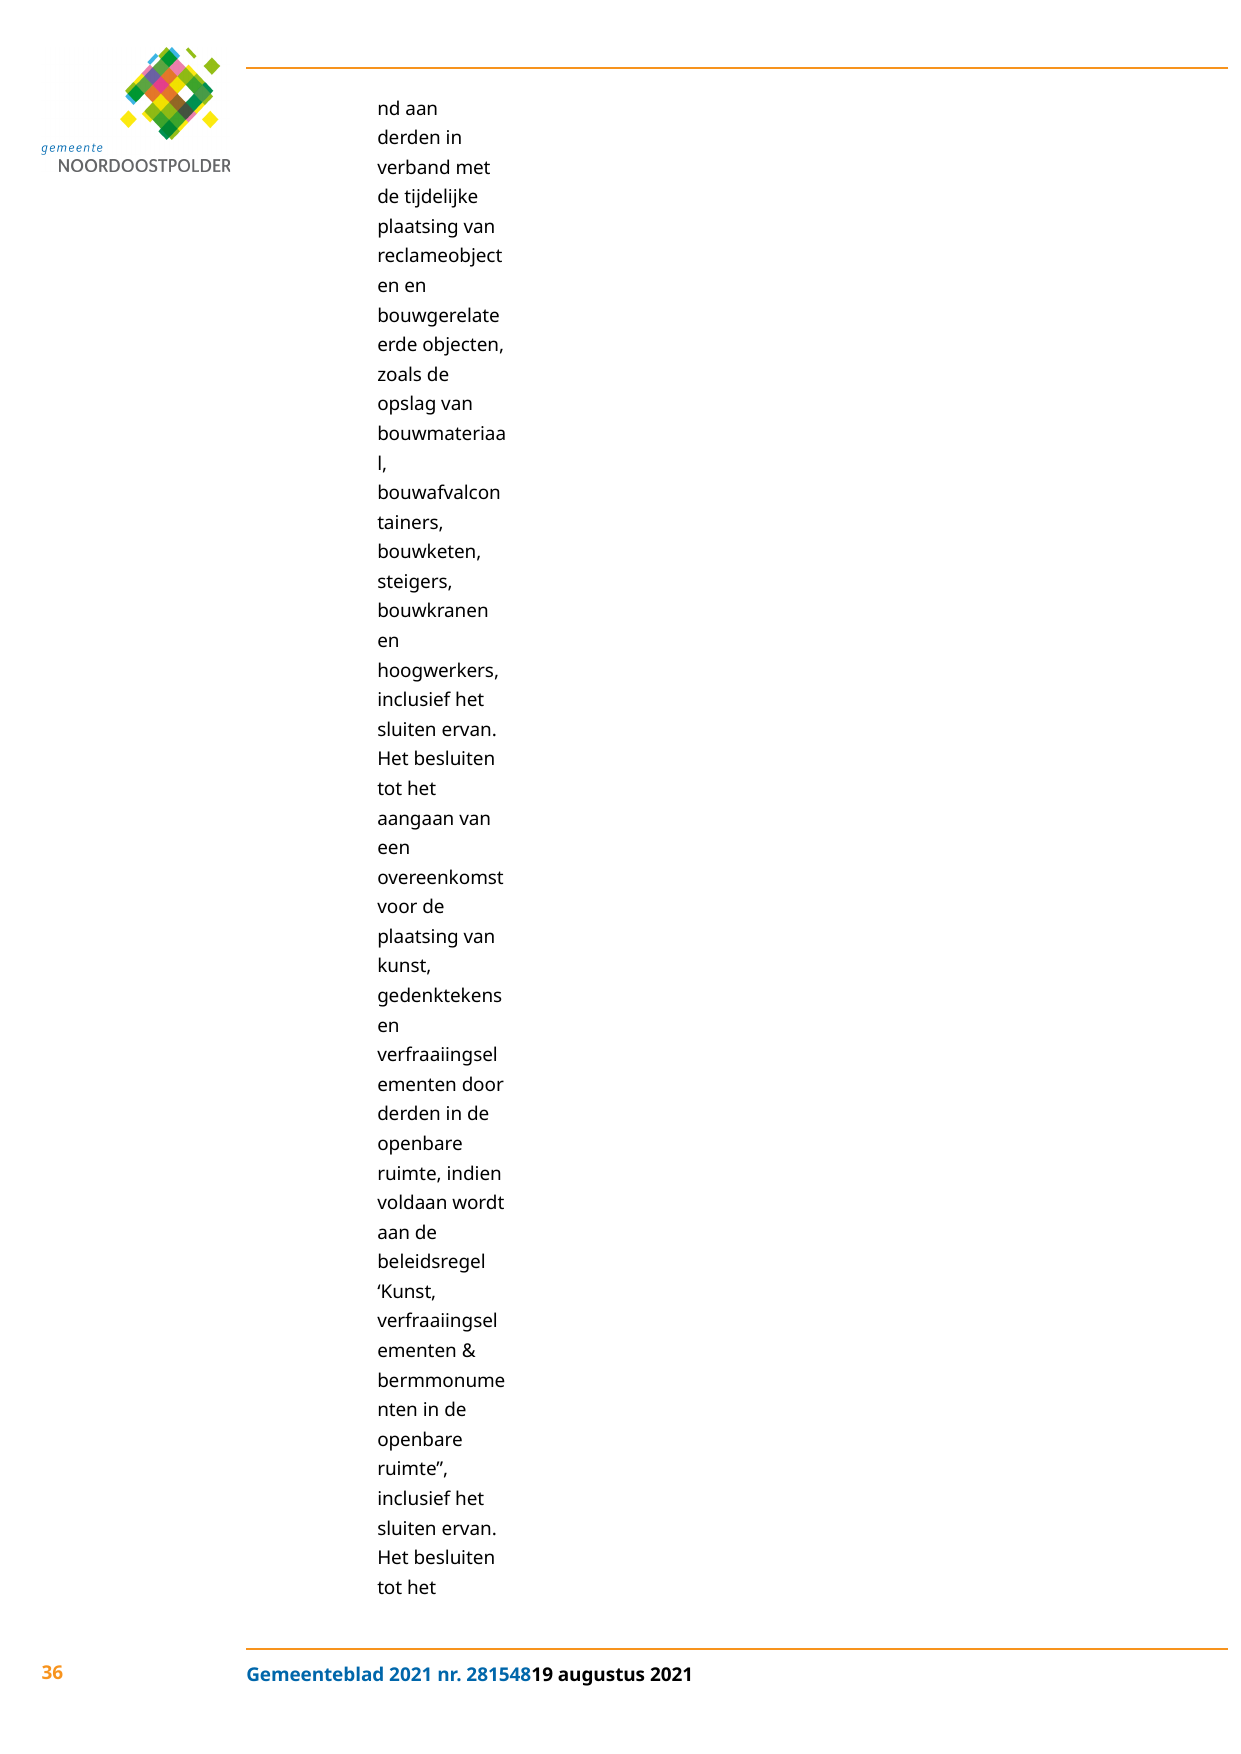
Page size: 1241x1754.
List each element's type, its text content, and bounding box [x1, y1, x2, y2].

table_header [894, 95, 1022, 1600]
table_header [248, 95, 377, 1600]
table_header nd aan derden in verband met de tijdelijke plaatsing van reclameobjecten en bouwgerelateerde objecten, zoals de opslag van bouwmateriaal, bouwafvalcontainers, bouwketen, steigers, bouwkranen en hoogwerkers, inclusief het sluiten ervan. Het besluiten tot het aangaan van een overeenkomst voor de plaatsing van kunst, gedenktekens en verfraaiingselementen door derden in de openbare ruimte, indien voldaan wordt aan de beleidsregel ‘Kunst, verfraaiingselementen & bermmonumenten in de openbare ruimte”, inclusief het sluiten ervan. Het besluiten tot het [377, 95, 506, 1600]
table_header [1023, 95, 1152, 1600]
picture [41, 47, 231, 172]
table_header [764, 95, 893, 1600]
table_header [635, 95, 764, 1600]
table_header [506, 95, 635, 1600]
